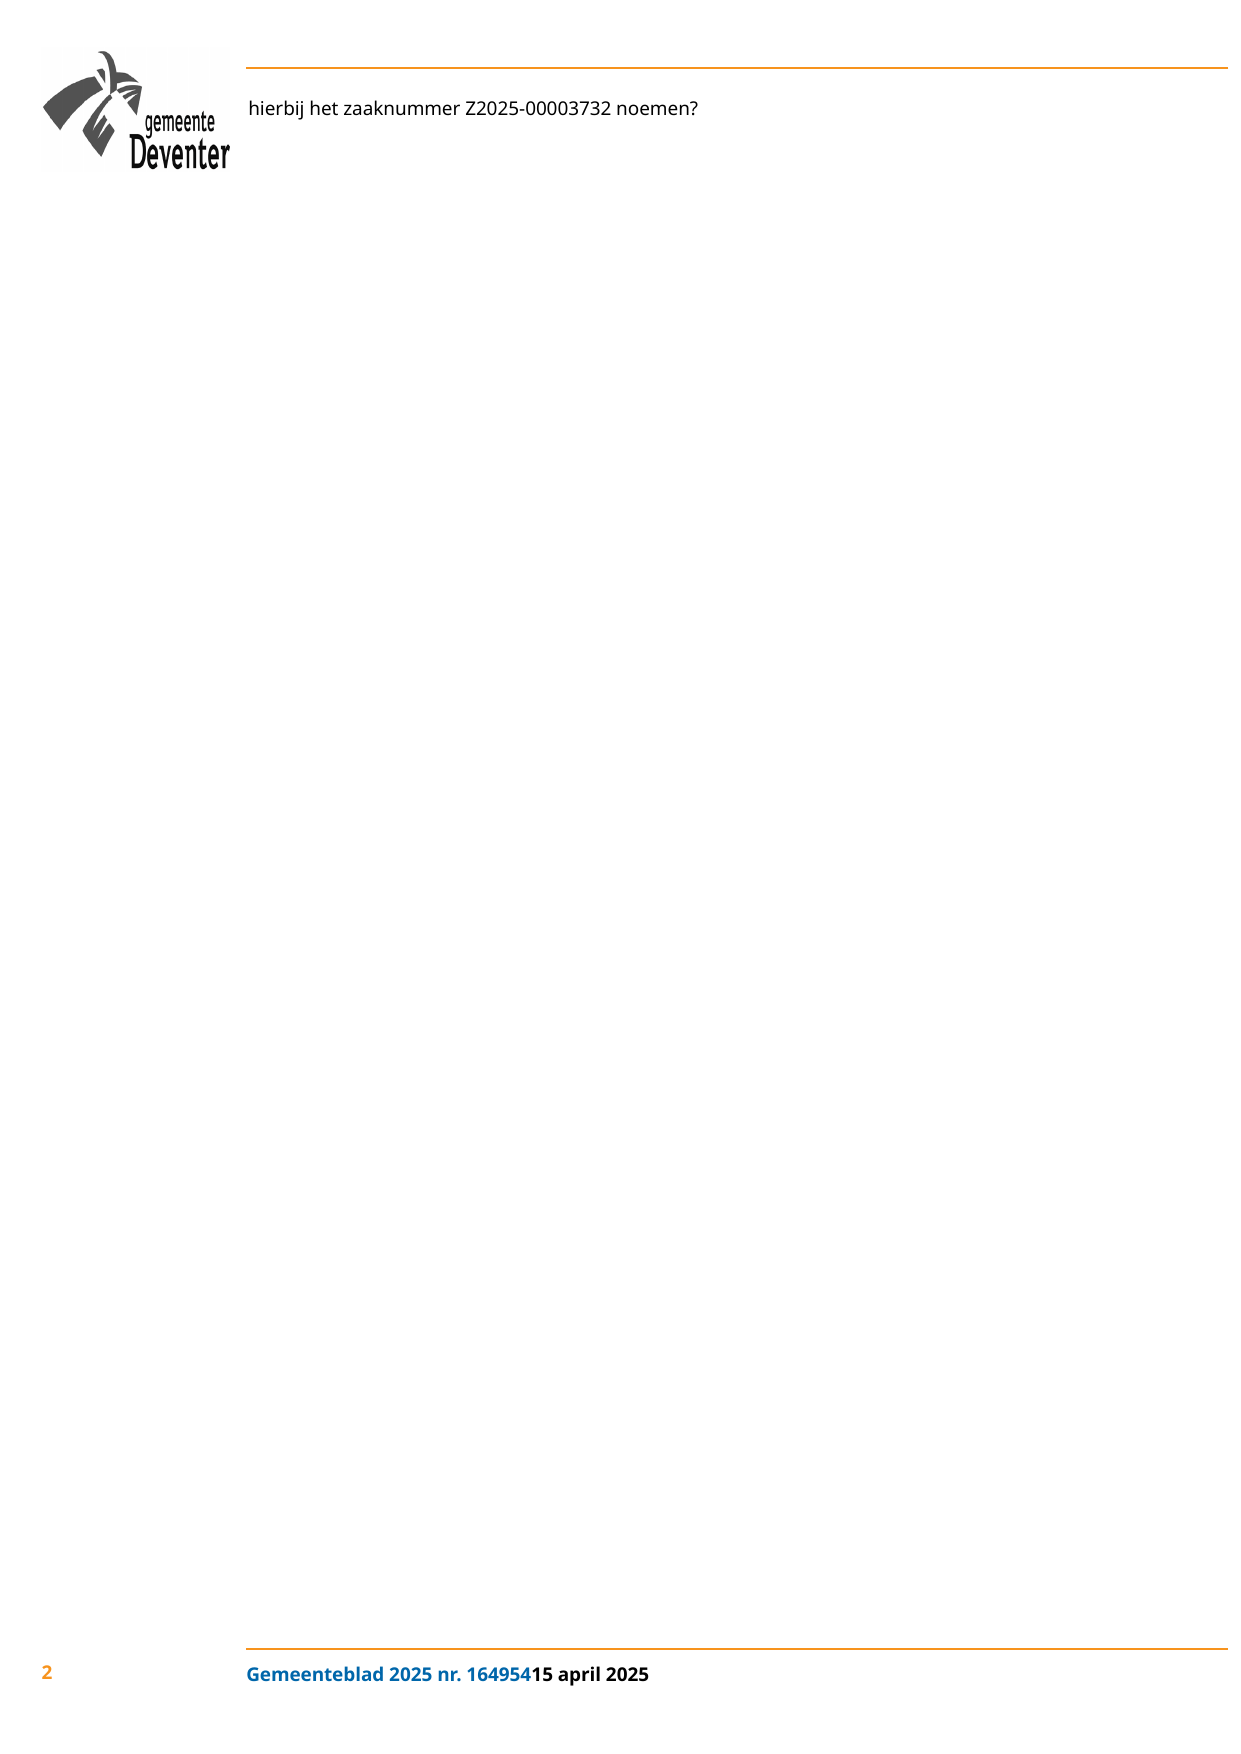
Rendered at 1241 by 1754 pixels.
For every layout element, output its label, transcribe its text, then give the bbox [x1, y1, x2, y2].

text hierbij het zaaknummer Z2025-00003732 noemen? [248, 95, 1152, 121]
picture [41, 47, 231, 172]
